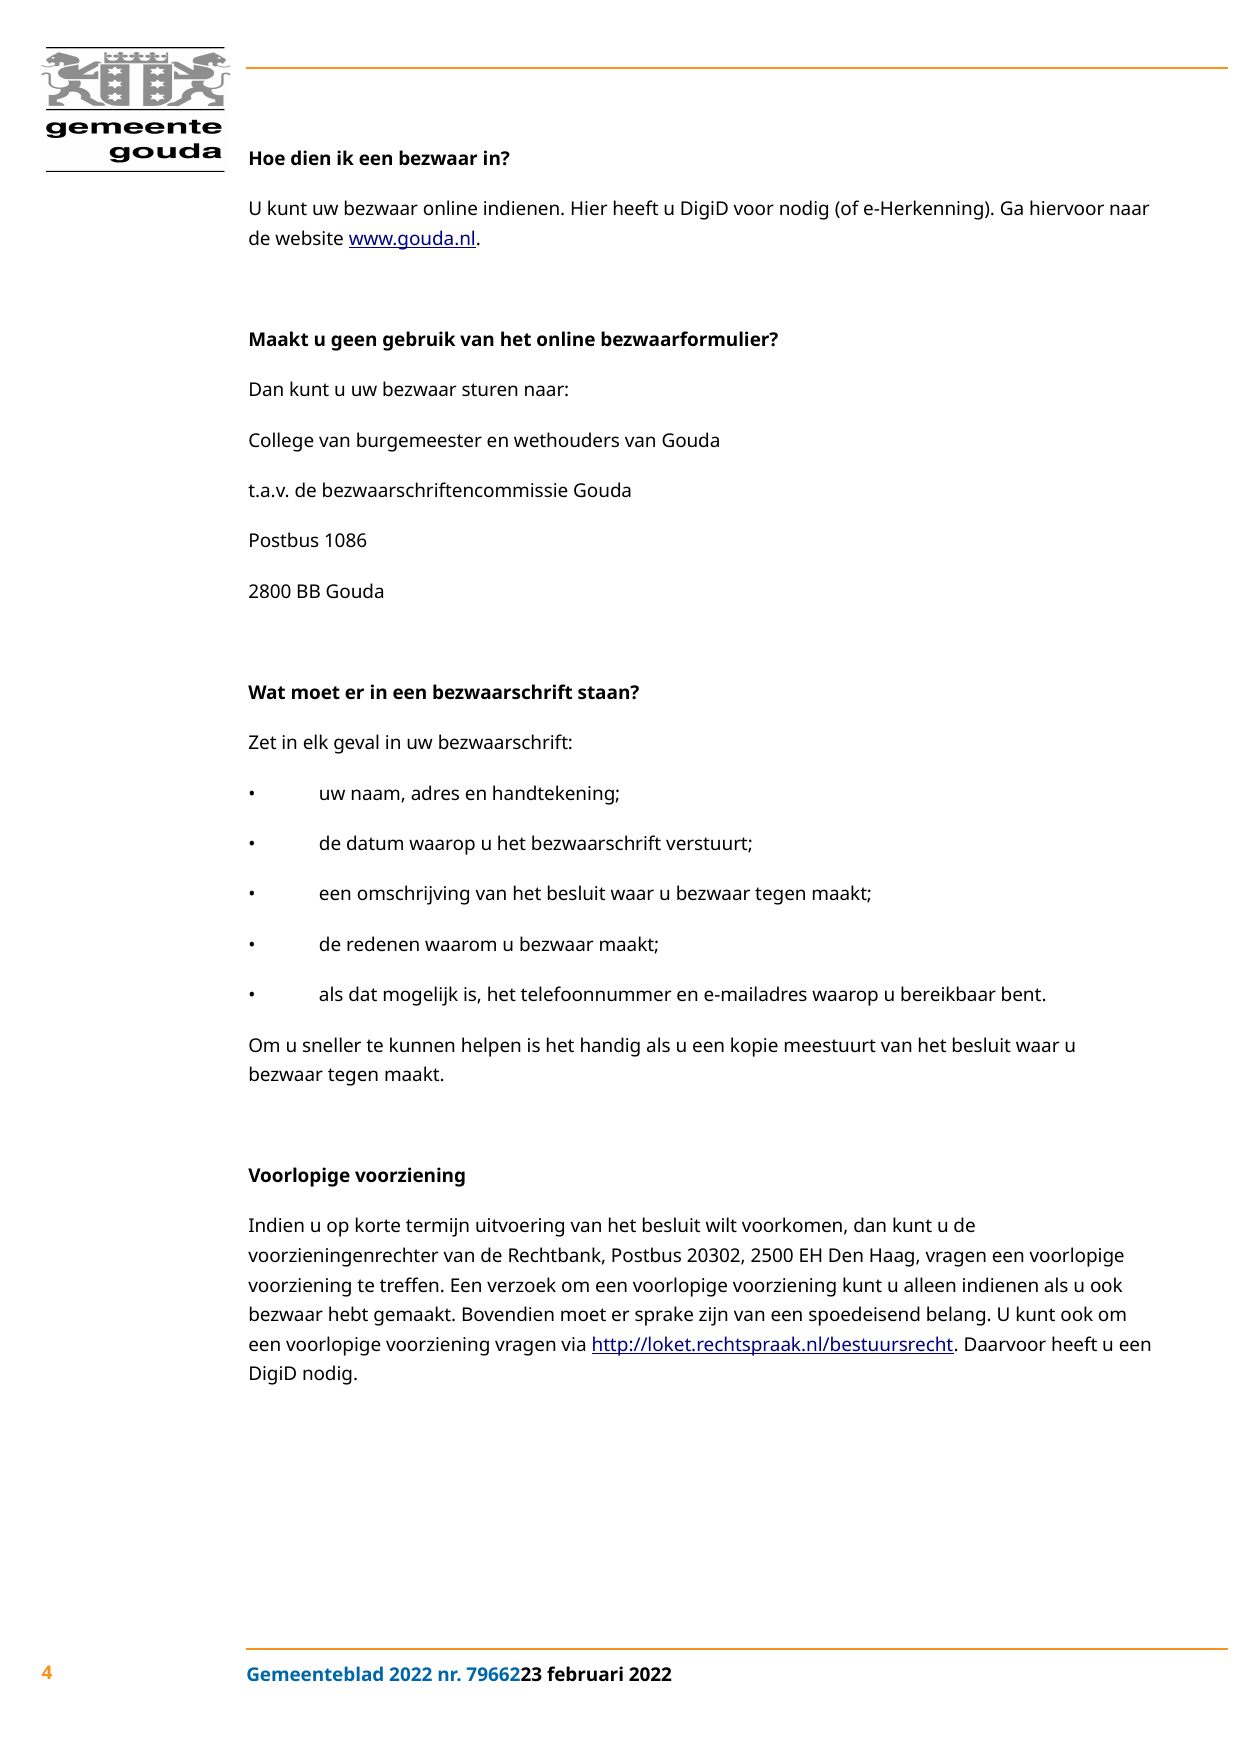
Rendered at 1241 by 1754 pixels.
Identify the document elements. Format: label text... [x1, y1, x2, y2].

text Hoe dien ik een bezwaar in? [248, 145, 1152, 171]
text Maakt u geen gebruik van het online bezwaarformulier? [248, 326, 1152, 352]
text Dan kunt u uw bezwaar sturen naar: [248, 376, 1152, 402]
text • de datum waarop u het bezwaarschrift verstuurt; [248, 830, 1152, 856]
text • de redenen waarom u bezwaar maakt; [248, 931, 1152, 957]
text 2800 BB Gouda [248, 578, 1152, 604]
text • als dat mogelijk is, het telefoonnummer en e-mailadres waarop u bereikbaar bent. [248, 981, 1152, 1007]
text Wat moet er in een bezwaarschrift staan? [248, 679, 1152, 705]
text • een omschrijving van het besluit waar u bezwaar tegen maakt; [248, 881, 1152, 906]
text • uw naam, adres en handtekening; [248, 780, 1152, 806]
text Indien u op korte termijn uitvoering van het besluit wilt voorkomen, dan kunt u de voorzieningenrechter van de Rechtbank, Postbus 20302, 2500 EH Den Haag, vragen een voorlopige voorziening te treffen. Een verzoek om een voorlopige voorziening kunt u alleen indienen als u ook bezwaar hebt gemaakt. Bovendien moet er sprake zijn van een spoedeisend belang. U kunt ook om een voorlopige voorziening vragen via http://loket.rechtspraak.nl/bestuursrecht. Daarvoor heeft u een DigiD nodig. [248, 1213, 1152, 1386]
picture [41, 47, 231, 172]
text Voorlopige voorziening [248, 1162, 1152, 1188]
text U kunt uw bezwaar online indienen. Hier heeft u DigiD voor nodig (of e-Herkenning). Ga hiervoor naar de website www.gouda.nl. [248, 196, 1152, 251]
text t.a.v. de bezwaarschriftencommissie Gouda [248, 477, 1152, 503]
text Postbus 1086 [248, 528, 1152, 553]
text Om u sneller te kunnen helpen is het handig als u een kopie meestuurt van het besluit waar u bezwaar tegen maakt. [248, 1032, 1152, 1087]
text College van burgemeester en wethouders van Gouda [248, 427, 1152, 453]
text Zet in elk geval in uw bezwaarschrift: [248, 729, 1152, 755]
